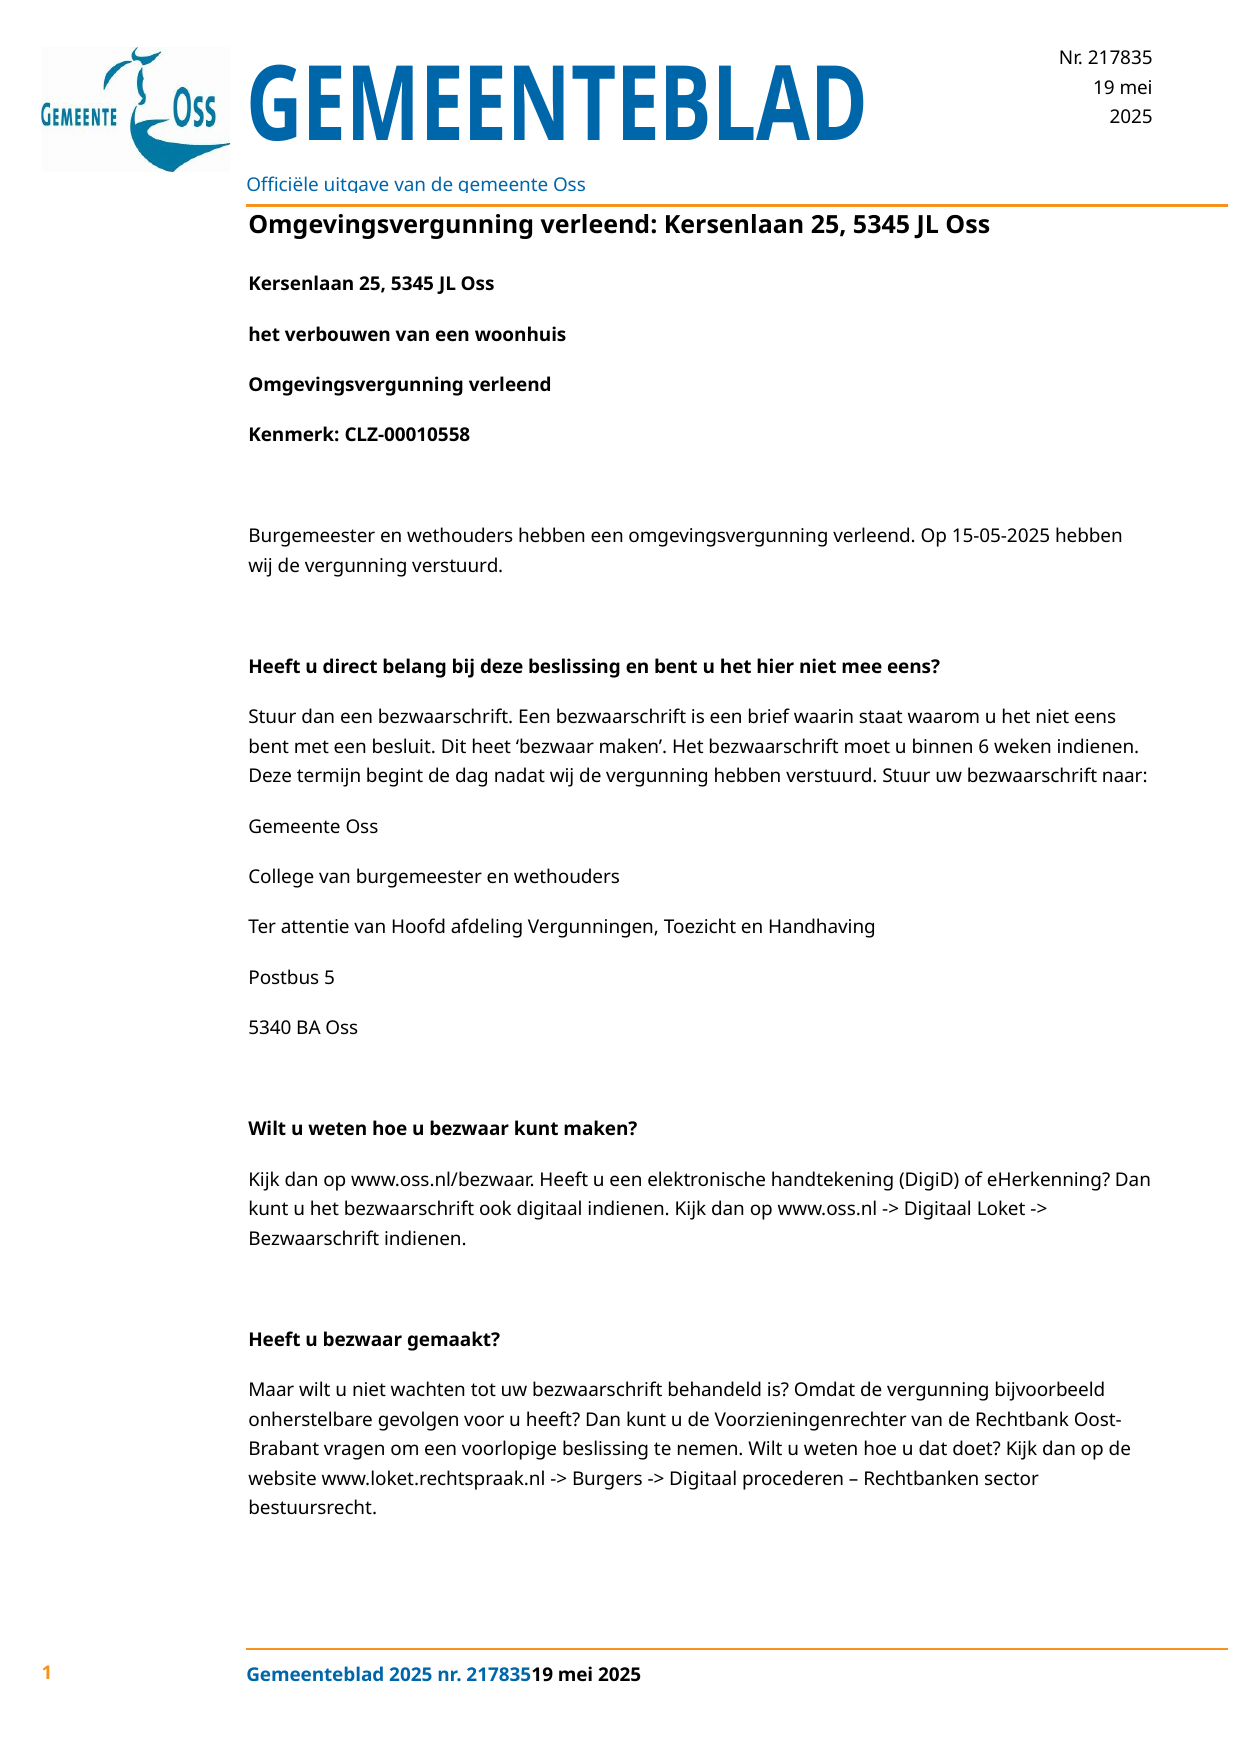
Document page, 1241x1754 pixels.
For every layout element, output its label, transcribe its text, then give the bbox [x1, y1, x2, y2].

text Burgemeester en wethouders hebben een omgevingsvergunning verleend. Op 15-05-2025 hebben wij de vergunning verstuurd. [248, 522, 1152, 578]
text het verbouwen van een woonhuis [248, 321, 1152, 346]
text Stuur dan een bezwaarschrift. Een bezwaarschrift is een brief waarin staat waarom u het niet eens bent met een besluit. Dit heet ‘bezwaar maken’. Het bezwaarschrift moet u binnen 6 weken indienen. Deze termijn begint de dag nadat wij de vergunning hebben verstuurd. Stuur uw bezwaarschrift naar: [248, 703, 1152, 788]
text Omgevingsvergunning verleend: Kersenlaan 25, 5345 JL Oss [248, 207, 1152, 241]
picture [41, 47, 231, 172]
text Gemeente Oss [248, 813, 1152, 838]
text 5340 BA Oss [248, 1014, 1152, 1040]
text Postbus 5 [248, 964, 1152, 990]
text Heeft u direct belang bij deze beslissing en bent u het hier niet mee eens? [248, 653, 1152, 678]
text Kersenlaan 25, 5345 JL Oss [248, 270, 1152, 296]
text Kenmerk: CLZ-00010558 [248, 422, 1152, 447]
text Ter attentie van Hoofd afdeling Vergunningen, Toezicht en Handhaving [248, 914, 1152, 939]
text Omgevingsvergunning verleend [248, 371, 1152, 397]
text Kijk dan op www.oss.nl/bezwaar. Heeft u een elektronische handtekening (DigiD) of eHerkenning? Dan kunt u het bezwaarschrift ook digitaal indienen. Kijk dan op www.oss.nl -> Digitaal Loket -> Bezwaarschrift indienen. [248, 1166, 1152, 1251]
text Heeft u bezwaar gemaakt? [248, 1326, 1152, 1351]
text Maar wilt u niet wachten tot uw bezwaarschrift behandeld is? Omdat de vergunning bijvoorbeeld onherstelbare gevolgen voor u heeft? Dan kunt u de Voorzieningenrechter van de Rechtbank Oost-Brabant vragen om een voorlopige beslissing te nemen. Wilt u weten hoe u dat doet? Kijk dan op de website www.loket.rechtspraak.nl -> Burgers -> Digitaal procederen – Rechtbanken sector bestuursrecht. [248, 1376, 1152, 1520]
text Wilt u weten hoe u bezwaar kunt maken? [248, 1115, 1152, 1141]
text College van burgemeester en wethouders [248, 863, 1152, 889]
